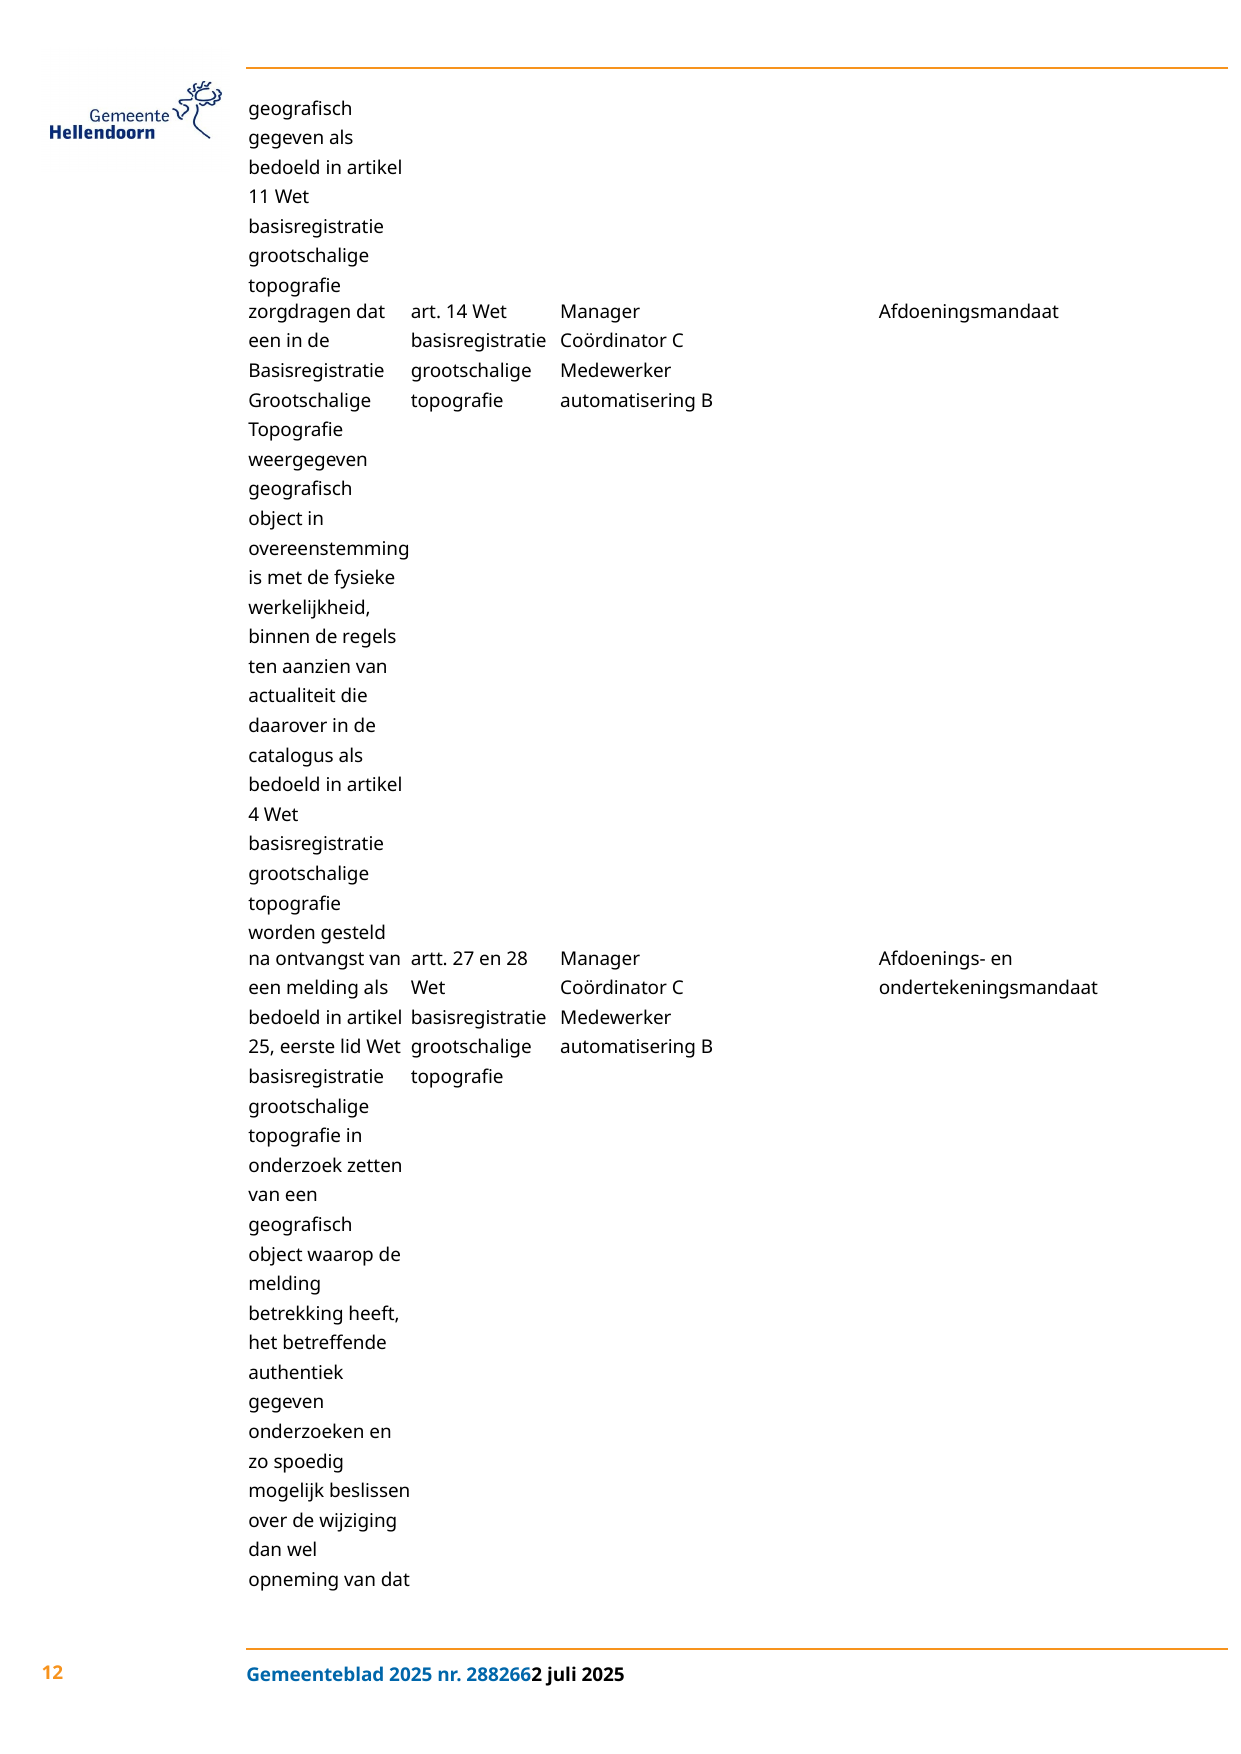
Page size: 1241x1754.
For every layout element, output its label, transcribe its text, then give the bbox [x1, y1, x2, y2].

table_cell Manager Coördinator C Medewerker automatisering B [560, 945, 729, 1592]
table_cell [879, 95, 1152, 298]
table_cell zorgdragen dat een in de Basisregistratie Grootschalige Topografie weergegeven geografisch object in overeenstemming is met de fysieke werkelijkheid, binnen de regels ten aanzien van actualiteit die daarover in de catalogus als bedoeld in artikel 4 Wet basisregistratie grootschalige topografie worden gesteld [248, 298, 411, 945]
table_cell Afdoeningsmandaat [879, 298, 1152, 945]
table_cell [411, 95, 560, 298]
table_cell [729, 298, 878, 945]
table_cell Manager Coördinator C Medewerker automatisering B [560, 298, 729, 945]
table_cell Afdoenings- en ondertekeningsmandaat [879, 945, 1152, 1592]
table_cell geografisch gegeven als bedoeld in artikel 11 Wet basisregistratie grootschalige topografie [248, 95, 411, 298]
table_cell na ontvangst van een melding als bedoeld in artikel 25, eerste lid Wet basisregistratie grootschalige topografie in onderzoek zetten van een geografisch object waarop de melding betrekking heeft, het betreffende authentiek gegeven onderzoeken en zo spoedig mogelijk beslissen over de wijziging dan wel opneming van dat [248, 945, 411, 1592]
table_cell artt. 27 en 28 Wet basisregistratie grootschalige topografie [411, 945, 560, 1592]
picture [41, 47, 231, 172]
table_cell art. 14 Wet basisregistratie grootschalige topografie [411, 298, 560, 945]
table_cell [729, 95, 878, 298]
table_cell [729, 945, 878, 1592]
table_cell [560, 95, 729, 298]
